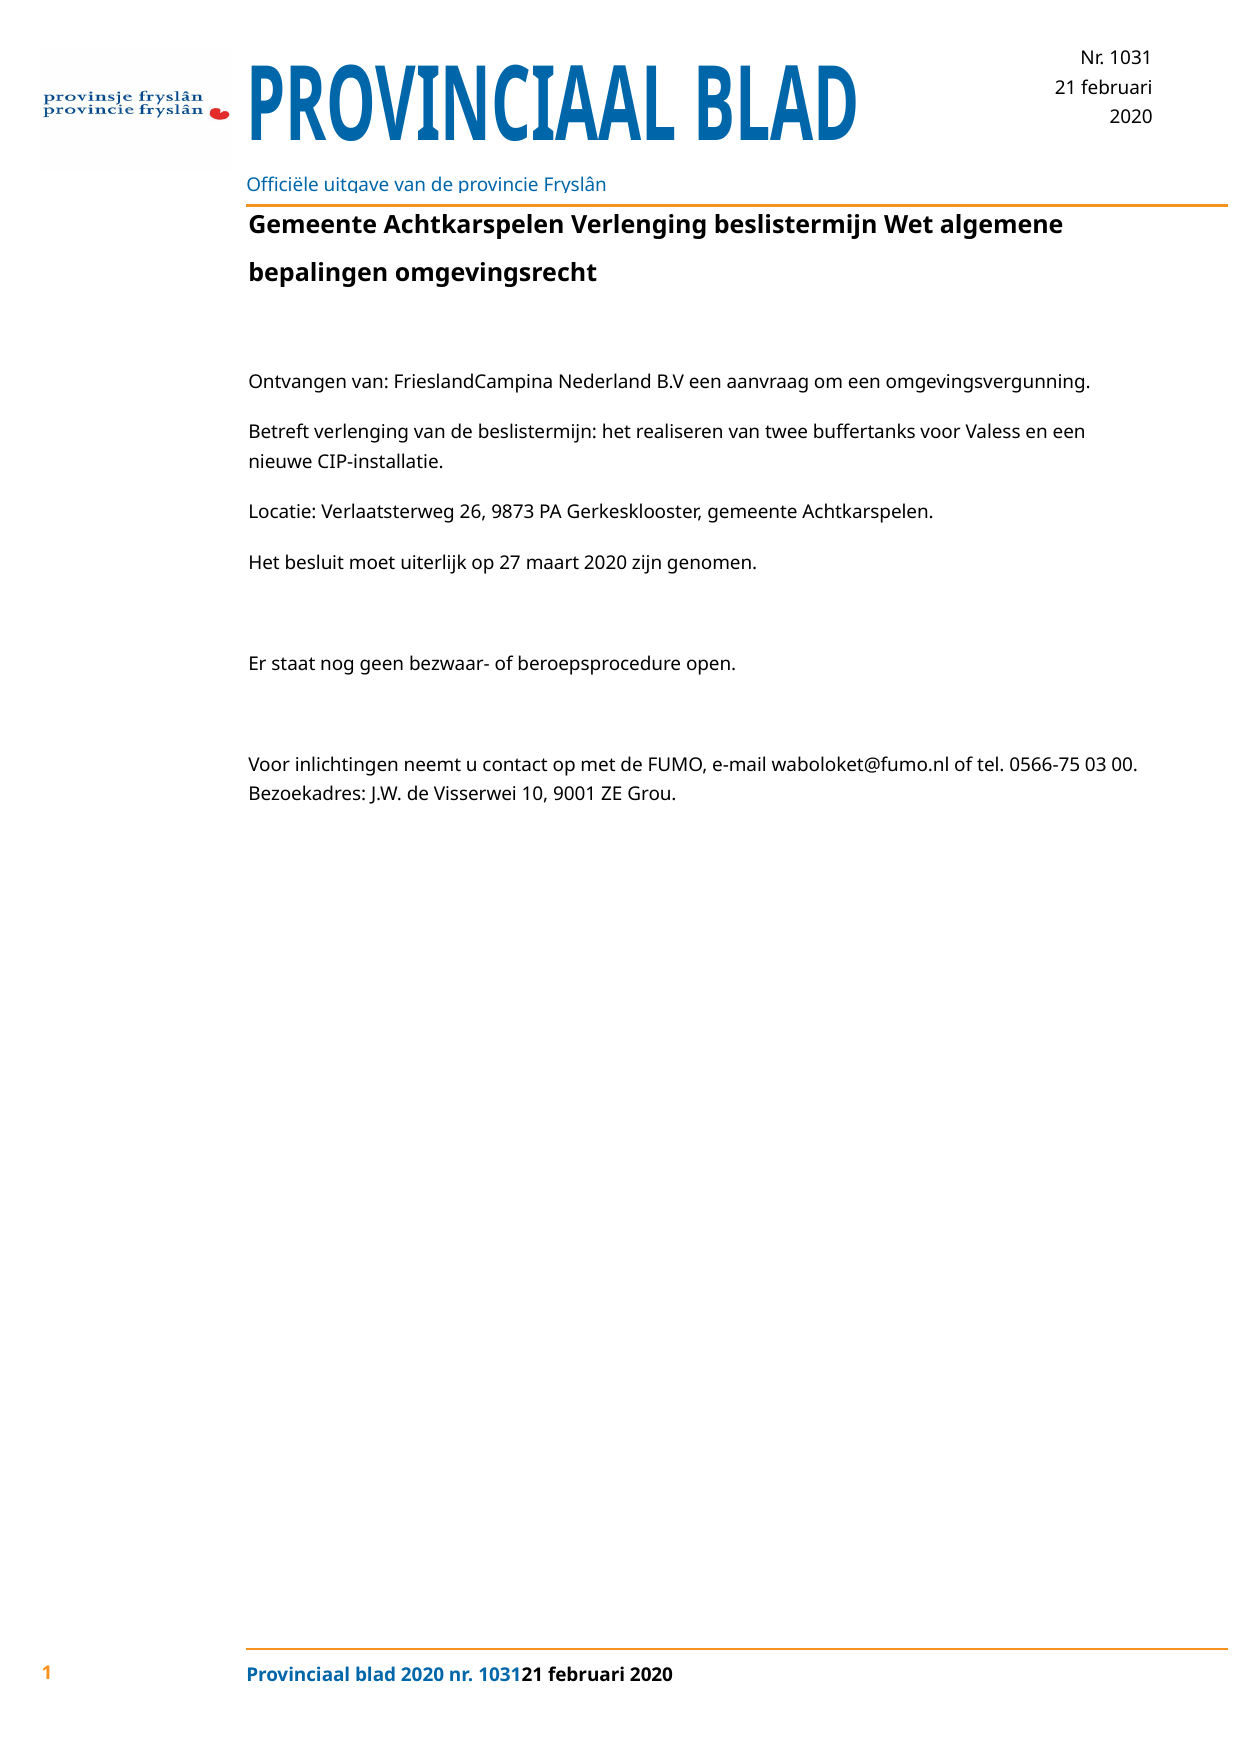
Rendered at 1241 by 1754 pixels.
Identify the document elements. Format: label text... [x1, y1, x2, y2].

text Het besluit moet uiterlijk op 27 maart 2020 zijn genomen. [248, 549, 1152, 575]
text Gemeente Achtkarspelen Verlenging beslistermijn Wet algemene bepalingen omgevingsrecht [248, 207, 1152, 288]
text Ontvangen van: FrieslandCampina Nederland B.V een aanvraag om een omgevingsvergunning. [248, 368, 1152, 394]
text Betreft verlenging van de beslistermijn: het realiseren van twee buffertanks voor Valess en een nieuwe CIP-installatie. [248, 419, 1152, 474]
picture [41, 47, 231, 172]
text Er staat nog geen bezwaar- of beroepsprocedure open. [248, 650, 1152, 676]
text Voor inlichtingen neemt u contact op met de FUMO, e-mail waboloket@fumo.nl of tel. 0566-75 03 00. Bezoekadres: J.W. de Visserwei 10, 9001 ZE Grou. [248, 751, 1152, 806]
text Locatie: Verlaatsterweg 26, 9873 PA Gerkesklooster, gemeente Achtkarspelen. [248, 499, 1152, 524]
